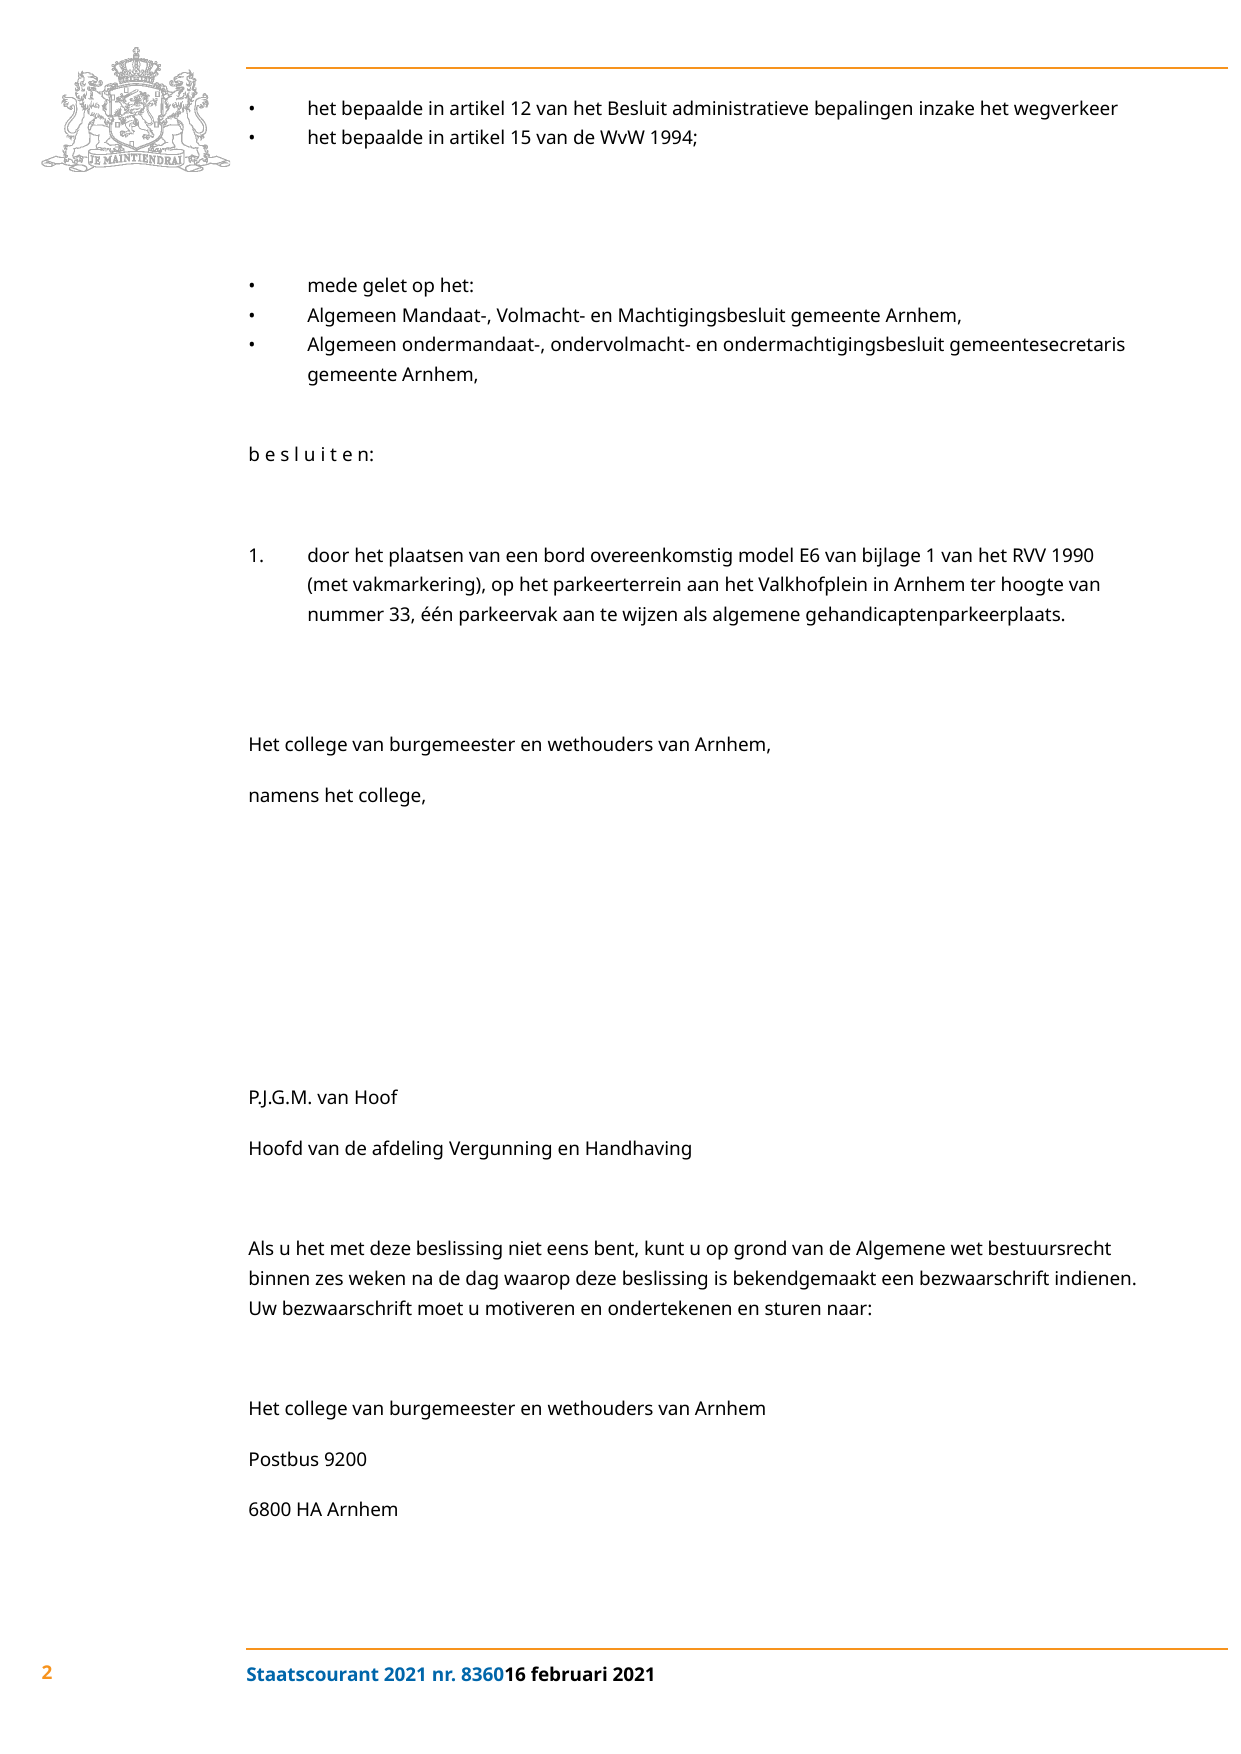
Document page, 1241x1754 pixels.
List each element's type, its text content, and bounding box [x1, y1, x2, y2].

text Het college van burgemeester en wethouders van Arnhem, [248, 731, 1152, 757]
list Algemeen ondermandaat-, ondervolmacht- en ondermachtigingsbesluit gemeentesecretaris gemeente Arnhem, [248, 331, 1152, 387]
picture [41, 47, 231, 172]
list door het plaatsen van een bord overeenkomstig model E6 van bijlage 1 van het RVV 1990 [248, 542, 1152, 568]
text 6800 HA Arnhem [248, 1496, 1152, 1522]
list het bepaalde in artikel 15 van de WvW 1994; [248, 124, 1152, 150]
text namens het college, [248, 782, 1152, 808]
text Postbus 9200 [248, 1446, 1152, 1472]
list Algemeen Mandaat-, Volmacht- en Machtigingsbesluit gemeente Arnhem, [248, 302, 1152, 328]
text Hoofd van de afdeling Vergunning en Handhaving [248, 1135, 1152, 1161]
list mede gelet op het: [248, 272, 1152, 298]
list het bepaalde in artikel 12 van het Besluit administratieve bepalingen inzake het wegverkeer [248, 95, 1152, 121]
list (met vakmarkering), op het parkeerterrein aan het Valkhofplein in Arnhem ter hoogte van nummer 33, één parkeervak aan te wijzen als algemene gehandicaptenparkeerplaats. [248, 571, 1152, 627]
text Als u het met deze beslissing niet eens bent, kunt u op grond van de Algemene wet bestuursrecht binnen zes weken na de dag waarop deze beslissing is bekendgemaakt een bezwaarschrift indienen. Uw bezwaarschrift moet u motiveren en ondertekenen en sturen naar: [248, 1236, 1152, 1321]
text b e s l u i t e n: [248, 441, 1152, 467]
text Het college van burgemeester en wethouders van Arnhem [248, 1396, 1152, 1421]
text P.J.G.M. van Hoof [248, 1084, 1152, 1110]
